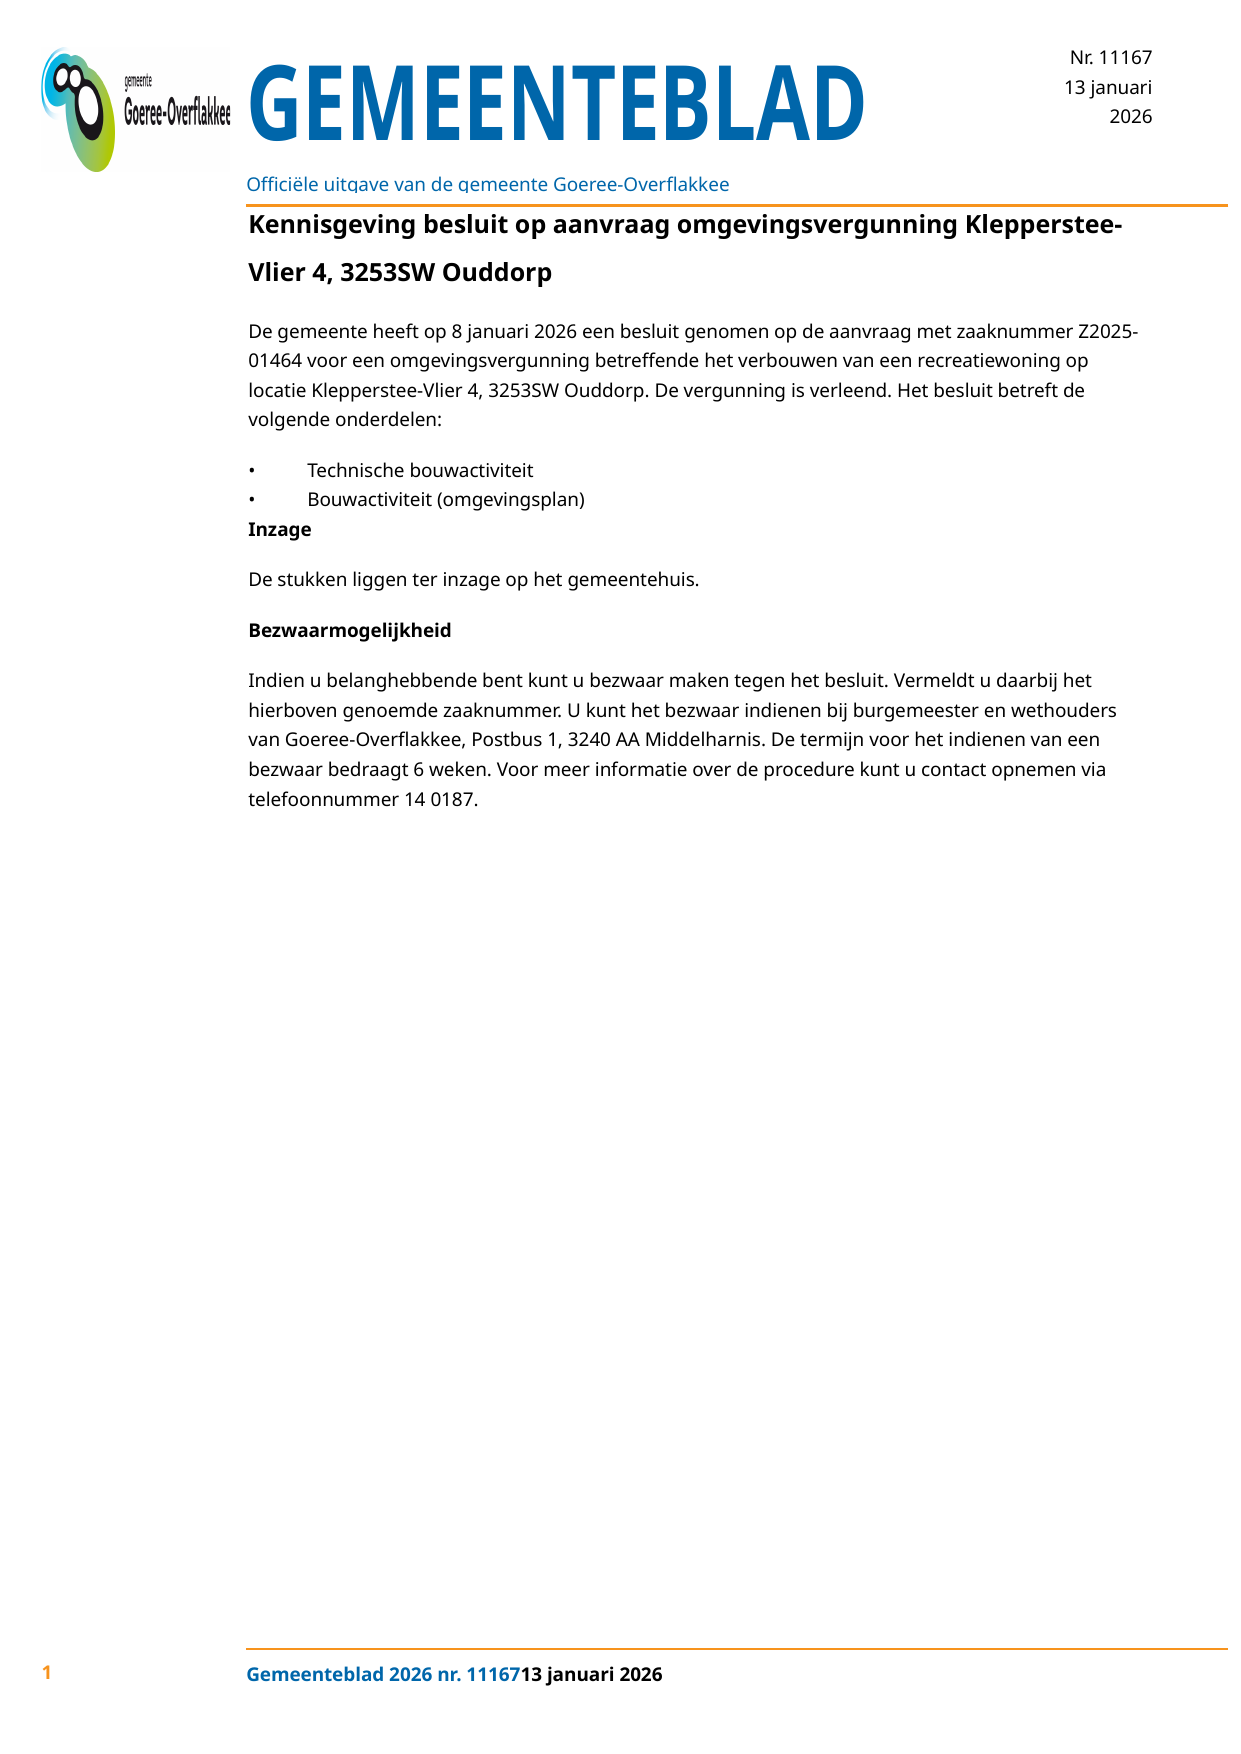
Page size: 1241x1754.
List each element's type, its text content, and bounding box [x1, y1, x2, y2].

text De gemeente heeft op 8 januari 2026 een besluit genomen op de aanvraag met zaaknummer Z2025-01464 voor een omgevingsvergunning betreffende het verbouwen van een recreatiewoning op locatie Klepperstee-Vlier 4, 3253SW Ouddorp. De vergunning is verleend. Het besluit betreft de volgende onderdelen: [248, 318, 1152, 432]
list Technische bouwactiviteit [248, 457, 1152, 483]
text Kennisgeving besluit op aanvraag omgevingsvergunning Klepperstee-Vlier 4, 3253SW Ouddorp [248, 207, 1152, 288]
text Inzage [248, 516, 1152, 542]
text Bezwaarmogelijkheid [248, 617, 1152, 643]
list Bouwactiviteit (omgevingsplan) [248, 487, 1152, 512]
picture [41, 47, 231, 172]
text De stukken liggen ter inzage op het gemeentehuis. [248, 567, 1152, 592]
text Indien u belanghebbende bent kunt u bezwaar maken tegen het besluit. Vermeldt u daarbij het hierboven genoemde zaaknummer. U kunt het bezwaar indienen bij burgemeester en wethouders van Goeree-Overflakkee, Postbus 1, 3240 AA Middelharnis. De termijn voor het indienen van een bezwaar bedraagt 6 weken. Voor meer informatie over de procedure kunt u contact opnemen via telefoonnummer 14 0187. [248, 667, 1152, 812]
